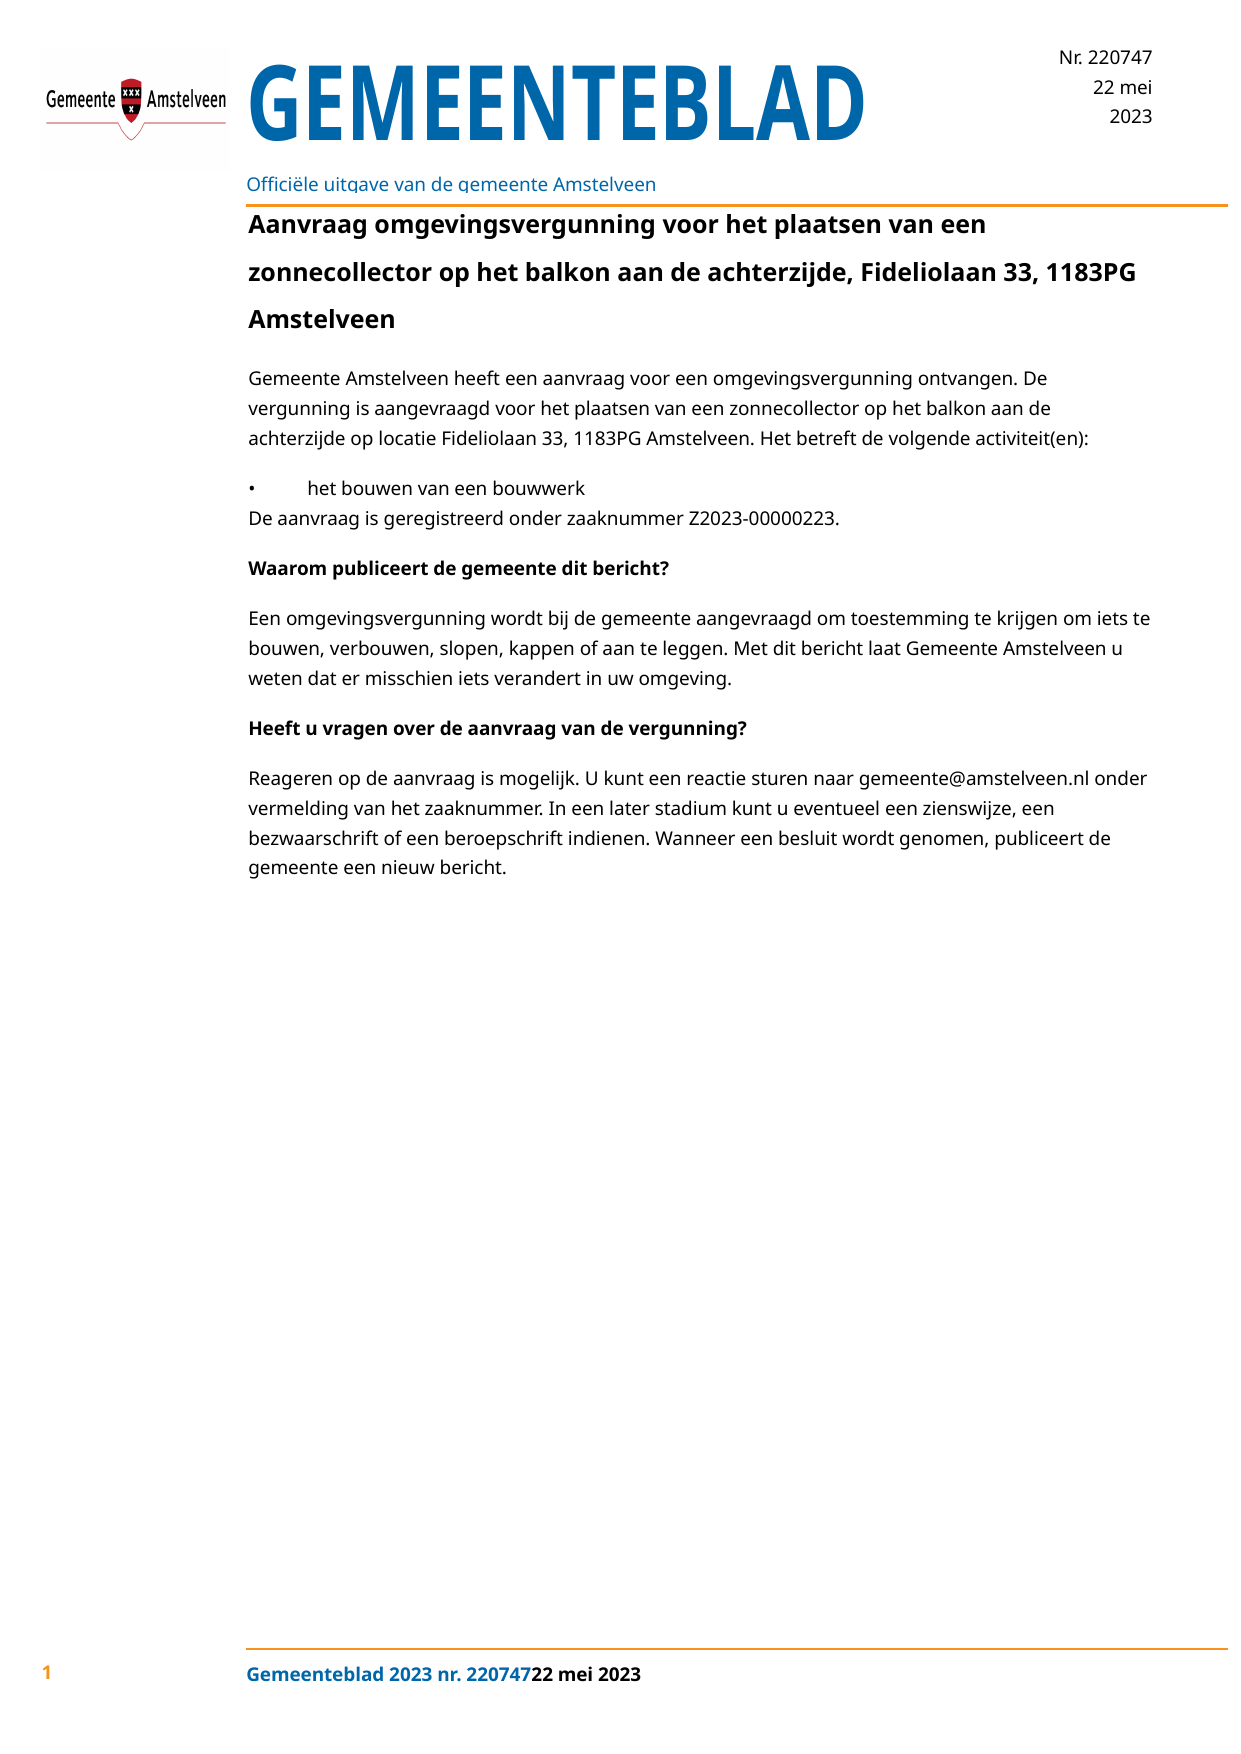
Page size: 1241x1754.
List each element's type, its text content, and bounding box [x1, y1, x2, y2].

picture [41, 47, 231, 172]
text Aanvraag omgevingsvergunning voor het plaatsen van een zonnecollector op het balkon aan de achterzijde, Fideliolaan 33, 1183PG Amstelveen [248, 207, 1152, 336]
text Waarom publiceert de gemeente dit bericht? [248, 555, 1152, 581]
text Reageren op de aanvraag is mogelijk. U kunt een reactie sturen naar gemeente@amstelveen.nl onder vermelding van het zaaknummer. In een later stadium kunt u eventueel een zienswijze, een bezwaarschrift of een beroepschrift indienen. Wanneer een besluit wordt genomen, publiceert de gemeente een nieuw bericht. [248, 766, 1152, 880]
text Gemeente Amstelveen heeft een aanvraag voor een omgevingsvergunning ontvangen. De vergunning is aangevraagd voor het plaatsen van een zonnecollector op het balkon aan de achterzijde op locatie Fideliolaan 33, 1183PG Amstelveen. Het betreft de volgende activiteit(en): [248, 366, 1152, 450]
text Een omgevingsvergunning wordt bij de gemeente aangevraagd om toestemming te krijgen om iets te bouwen, verbouwen, slopen, kappen of aan te leggen. Met dit bericht laat Gemeente Amstelveen u weten dat er misschien iets verandert in uw omgeving. [248, 606, 1152, 690]
text De aanvraag is geregistreerd onder zaaknummer Z2023-00000223. [248, 505, 1152, 530]
text Heeft u vragen over de aanvraag van de vergunning? [248, 715, 1152, 741]
list het bouwen van een bouwwerk [248, 475, 1152, 501]
